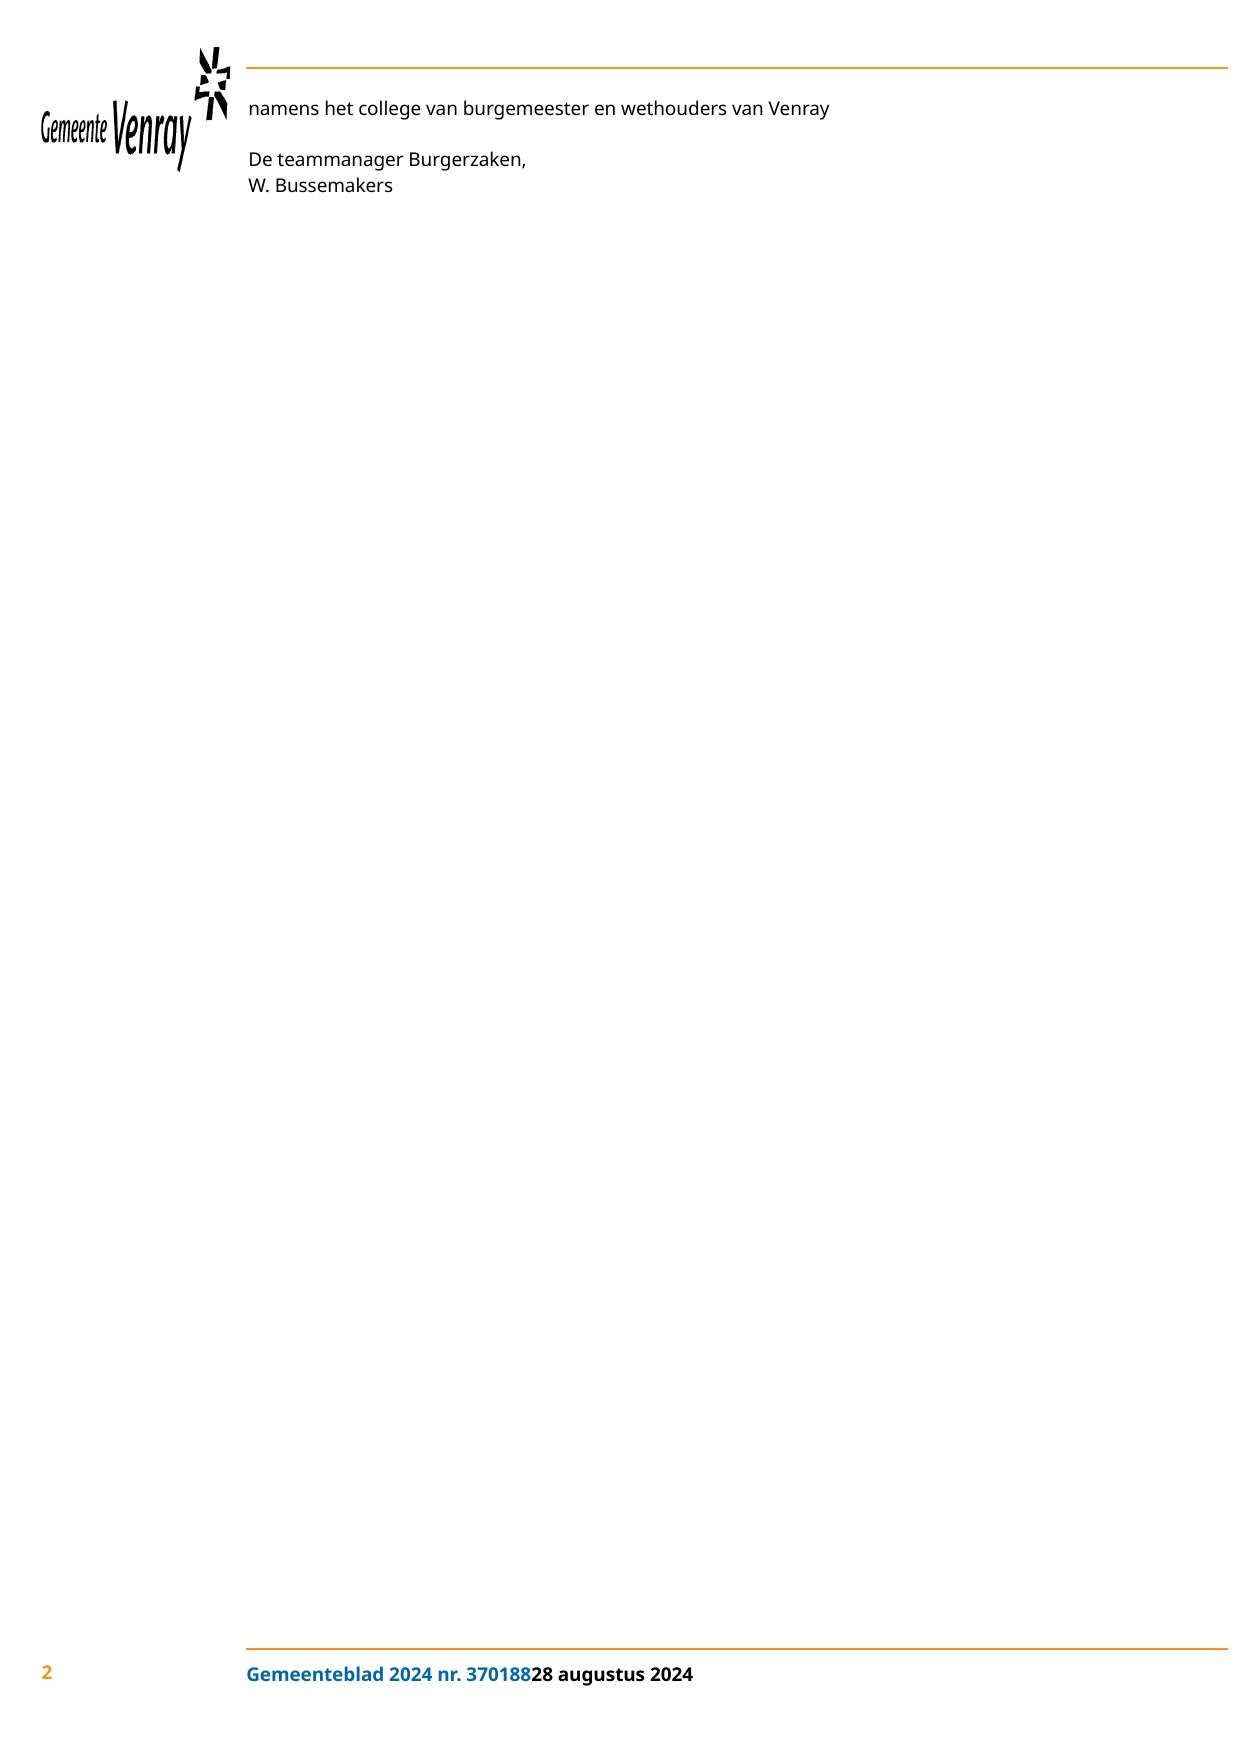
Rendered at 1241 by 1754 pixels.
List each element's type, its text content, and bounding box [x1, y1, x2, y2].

text namens het college van burgemeester en wethouders van Venray [248, 95, 1152, 121]
text De teammanager Burgerzaken, [248, 146, 1152, 172]
text W. Bussemakers [248, 172, 1152, 198]
picture [41, 47, 231, 172]
